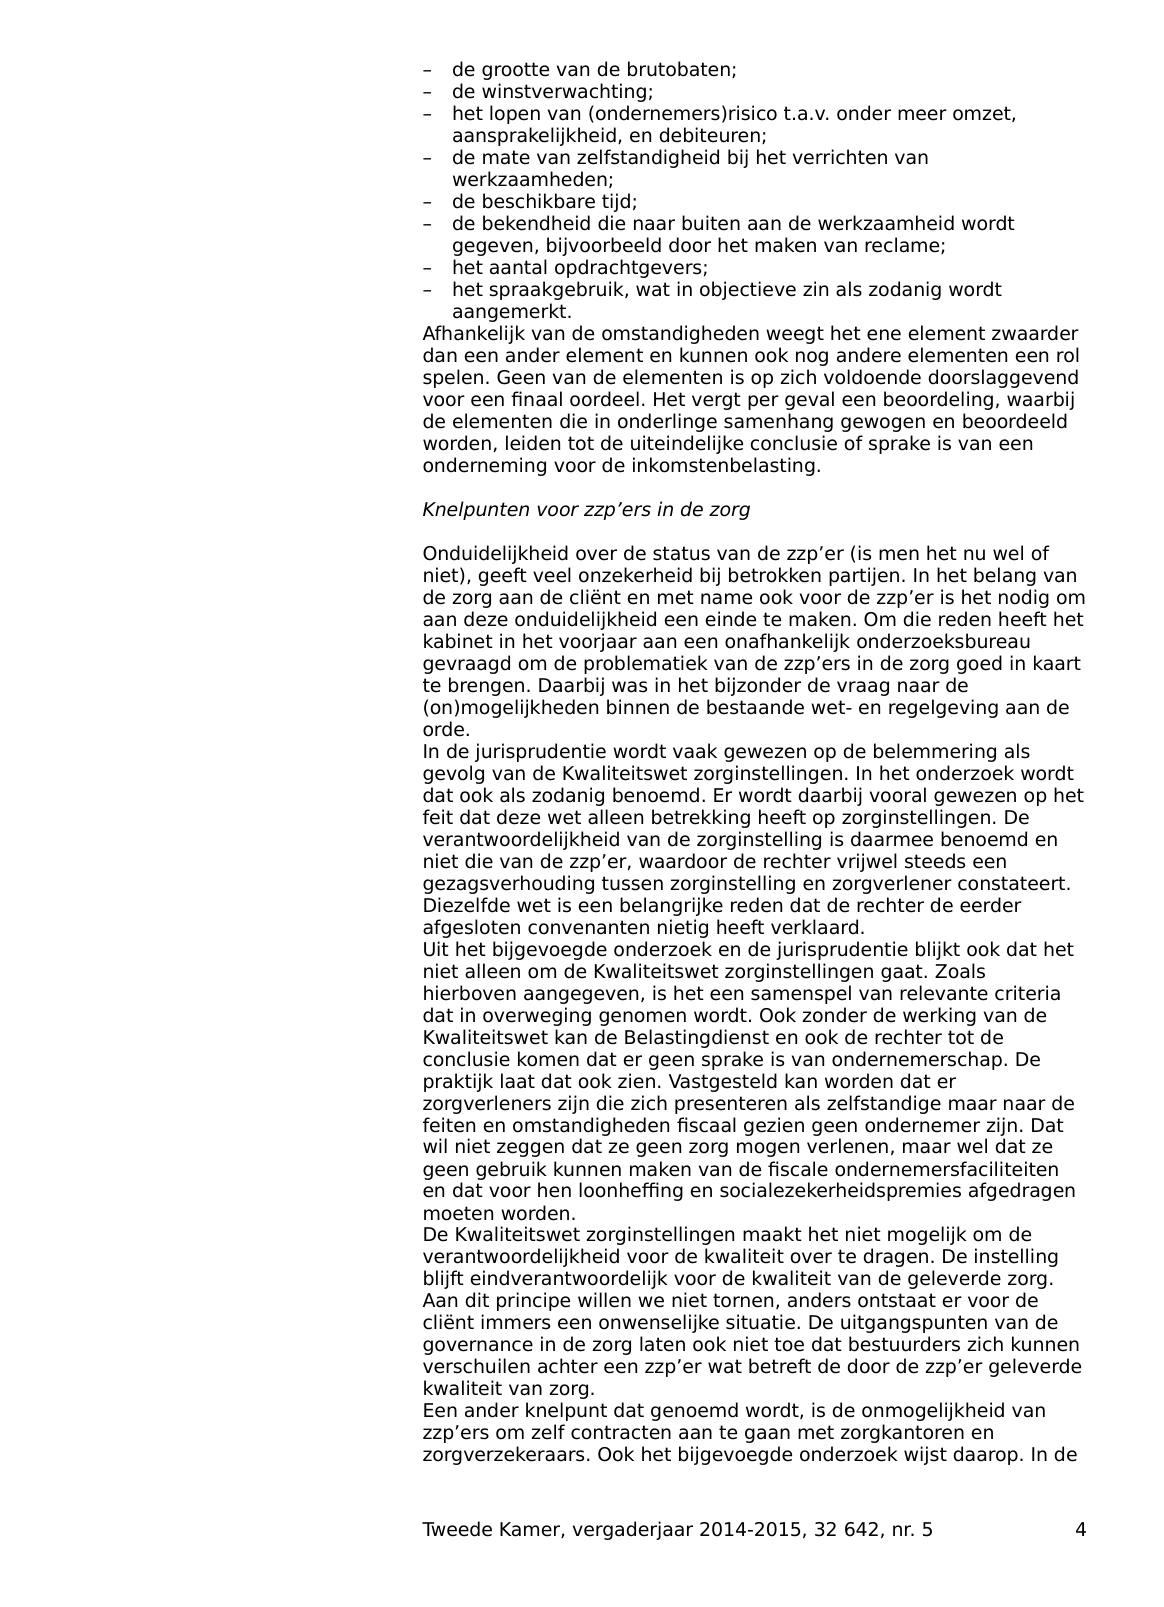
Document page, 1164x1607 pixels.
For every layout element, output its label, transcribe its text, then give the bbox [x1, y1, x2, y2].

text In de jurisprudentie wordt vaak gewezen op de belemmering als gevolg van de Kwaliteitswet zorginstellingen. In het onderzoek wordt dat ook als zodanig benoemd. Er wordt daarbij vooral gewezen op het feit dat deze wet alleen betrekking heeft op zorginstellingen. De verantwoordelijkheid van de zorginstelling is daarmee benoemd en niet die van de zzp’er, waardoor de rechter vrijwel steeds een gezagsverhouding tussen zorginstelling en zorgverlener constateert. Diezelfde wet is een belangrijke reden dat de rechter de eerder afgesloten convenanten nietig heeft verklaard. [422, 741, 1087, 939]
text De Kwaliteitswet zorginstellingen maakt het niet mogelijk om de verantwoordelijkheid voor de kwaliteit over te dragen. De instelling blijft eindverantwoordelijk voor de kwaliteit van de geleverde zorg. Aan dit principe willen we niet tornen, anders ontstaat er voor de cliënt immers een onwenselijke situatie. De uitgangspunten van de governance in de zorg laten ook niet toe dat bestuurders zich kunnen verschuilen achter een zzp’er wat betreft de door de zzp’er geleverde kwaliteit van zorg. [422, 1224, 1087, 1400]
text – het spraakgebruik, wat in objectieve zin als zodanig wordt aangemerkt. [422, 279, 1087, 323]
text – de mate van zelfstandigheid bij het verrichten van werkzaamheden; [422, 147, 1087, 191]
text – de grootte van de brutobaten; [422, 59, 1087, 81]
text Afhankelijk van de omstandigheden weegt het ene element zwaarder dan een ander element en kunnen ook nog andere elementen een rol spelen. Geen van de elementen is op zich voldoende doorslaggevend voor een finaal oordeel. Het vergt per geval een beoordeling, waarbij de elementen die in onderlinge samenhang gewogen en beoordeeld worden, leiden tot de uiteindelijke conclusie of sprake is van een onderneming voor de inkomstenbelasting. [422, 323, 1087, 477]
subtitle Knelpunten voor zzp’ers in de zorg [422, 499, 1087, 521]
text Uit het bijgevoegde onderzoek en de jurisprudentie blijkt ook dat het niet alleen om de Kwaliteitswet zorginstellingen gaat. Zoals hierboven aangegeven, is het een samenspel van relevante criteria dat in overweging genomen wordt. Ook zonder de werking van de Kwaliteitswet kan de Belastingdienst en ook de rechter tot de conclusie komen dat er geen sprake is van ondernemerschap. De praktijk laat dat ook zien. Vastgesteld kan worden dat er zorgverleners zijn die zich presenteren als zelfstandige maar naar de feiten en omstandigheden fiscaal gezien geen ondernemer zijn. Dat wil niet zeggen dat ze geen zorg mogen verlenen, maar wel dat ze geen gebruik kunnen maken van de fiscale ondernemersfaciliteiten en dat voor hen loonheffing en socialezekerheidspremies afgedragen moeten worden. [422, 939, 1087, 1224]
text – het lopen van (ondernemers)risico t.a.v. onder meer omzet, aansprakelijkheid, en debiteuren; [422, 103, 1087, 147]
text – de beschikbare tijd; [422, 191, 1087, 213]
text Een ander knelpunt dat genoemd wordt, is de onmogelijkheid van zzp’ers om zelf contracten aan te gaan met zorgkantoren en zorgverzekeraars. Ook het bijgevoegde onderzoek wijst daarop. In de [422, 1400, 1087, 1466]
text – de winstverwachting; [422, 81, 1087, 103]
text Onduidelijkheid over de status van de zzp’er (is men het nu wel of niet), geeft veel onzekerheid bij betrokken partijen. In het belang van de zorg aan de cliënt en met name ook voor de zzp’er is het nodig om aan deze onduidelijkheid een einde te maken. Om die reden heeft het kabinet in het voorjaar aan een onafhankelijk onderzoeksbureau gevraagd om de problematiek van de zzp’ers in de zorg goed in kaart te brengen. Daarbij was in het bijzonder de vraag naar de (on)mogelijkheden binnen de bestaande wet- en regelgeving aan de orde. [422, 543, 1087, 741]
text – de bekendheid die naar buiten aan de werkzaamheid wordt gegeven, bijvoorbeeld door het maken van reclame; [422, 213, 1087, 257]
text – het aantal opdrachtgevers; [422, 257, 1087, 279]
